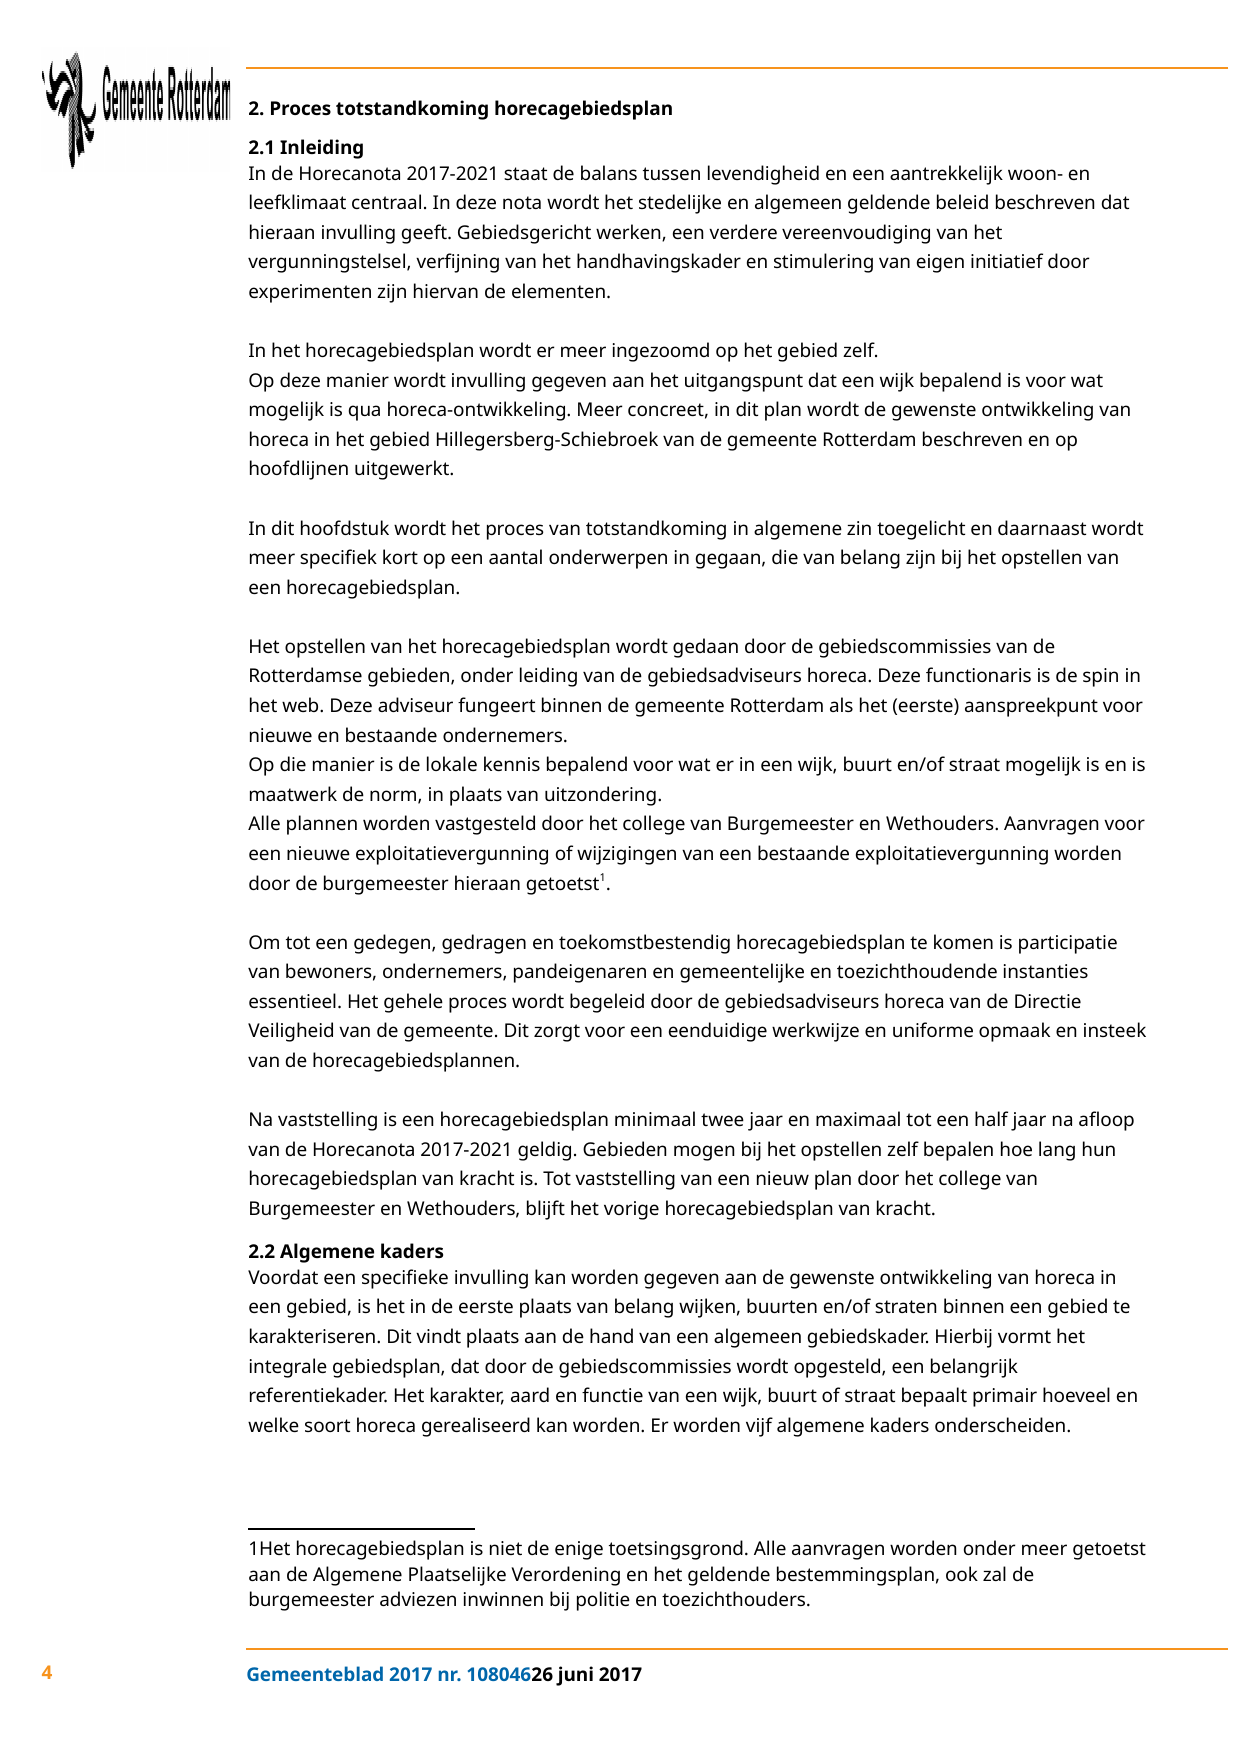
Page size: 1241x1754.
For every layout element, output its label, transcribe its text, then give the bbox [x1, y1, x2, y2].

text 2.2 Algemene kaders [248, 1238, 1152, 1264]
text In dit hoofdstuk wordt het proces van totstandkoming in algemene zin toegelicht en daarnaast wordt meer specifiek kort op een aantal onderwerpen in gegaan, die van belang zijn bij het opstellen van een horecagebiedsplan. [248, 515, 1152, 600]
text Op deze manier wordt invulling gegeven aan het uitgangspunt dat een wijk bepalend is voor wat mogelijk is qua horeca-ontwikkeling. Meer concreet, in dit plan wordt de gewenste ontwikkeling van horeca in het gebied Hillegersberg-Schiebroek van de gemeente Rotterdam beschreven en op hoofdlijnen uitgewerkt. [248, 367, 1152, 481]
text Het opstellen van het horecagebiedsplan wordt gedaan door de gebiedscommissies van de Rotterdamse gebieden, onder leiding van de gebiedsadviseurs horeca. Deze functionaris is de spin in het web. Deze adviseur fungeert binnen de gemeente Rotterdam als het (eerste) aanspreekpunt voor nieuwe en bestaande ondernemers. [248, 633, 1152, 748]
text Alle plannen worden vastgesteld door het college van Burgemeester en Wethouders. Aanvragen voor een nieuwe exploitatievergunning of wijzigingen van een bestaande exploitatievergunning worden door de burgemeester hieraan getoetst. [248, 811, 1152, 896]
text Het horecagebiedsplan is niet de enige toetsingsgrond. Alle aanvragen worden onder meer getoetst aan de Algemene Plaatselijke Verordening en het geldende bestemmingsplan, ook zal de burgemeester adviezen inwinnen bij politie en toezichthouders. [248, 1535, 1152, 1612]
text In het horecagebiedsplan wordt er meer ingezoomd op het gebied zelf. [248, 337, 1152, 363]
text 2. Proces totstandkoming horecagebiedsplan [248, 95, 1152, 121]
text Voordat een specifieke invulling kan worden gegeven aan de gewenste ontwikkeling van horeca in een gebied, is het in de eerste plaats van belang wijken, buurten en/of straten binnen een gebied te karakteriseren. Dit vindt plaats aan de hand van een algemeen gebiedskader. Hierbij vormt het integrale gebiedsplan, dat door de gebiedscommissies wordt opgesteld, een belangrijk referentiekader. Het karakter, aard en functie van een wijk, buurt of straat bepaalt primair hoeveel en welke soort horeca gerealiseerd kan worden. Er worden vijf algemene kaders onderscheiden. [248, 1264, 1152, 1438]
text In de Horecanota 2017-2021 staat de balans tussen levendigheid en een aantrekkelijk woon- en leefklimaat centraal. In deze nota wordt het stedelijke en algemeen geldende beleid beschreven dat hieraan invulling geeft. Gebiedsgericht werken, een verdere vereenvoudiging van het vergunningstelsel, verfijning van het handhavingskader en stimulering van eigen initiatief door experimenten zijn hiervan de elementen. [248, 160, 1152, 304]
text 2.1 Inleiding [248, 134, 1152, 160]
text Na vaststelling is een horecagebiedsplan minimaal twee jaar en maximaal tot een half jaar na afloop van de Horecanota 2017-2021 geldig. Gebieden mogen bij het opstellen zelf bepalen hoe lang hun horecagebiedsplan van kracht is. Tot vaststelling van een nieuw plan door het college van Burgemeester en Wethouders, blijft het vorige horecagebiedsplan van kracht. [248, 1106, 1152, 1221]
text Om tot een gedegen, gedragen en toekomstbestendig horecagebiedsplan te komen is participatie van bewoners, ondernemers, pandeigenaren en gemeentelijke en toezichthoudende instanties essentieel. Het gehele proces wordt begeleid door de gebiedsadviseurs horeca van de Directie Veiligheid van de gemeente. Dit zorgt voor een eenduidige werkwijze en uniforme opmaak en insteek van de horecagebiedsplannen. [248, 929, 1152, 1073]
text Op die manier is de lokale kennis bepalend voor wat er in een wijk, buurt en/of straat mogelijk is en is maatwerk de norm, in plaats van uitzondering. [248, 751, 1152, 807]
picture [41, 47, 231, 172]
